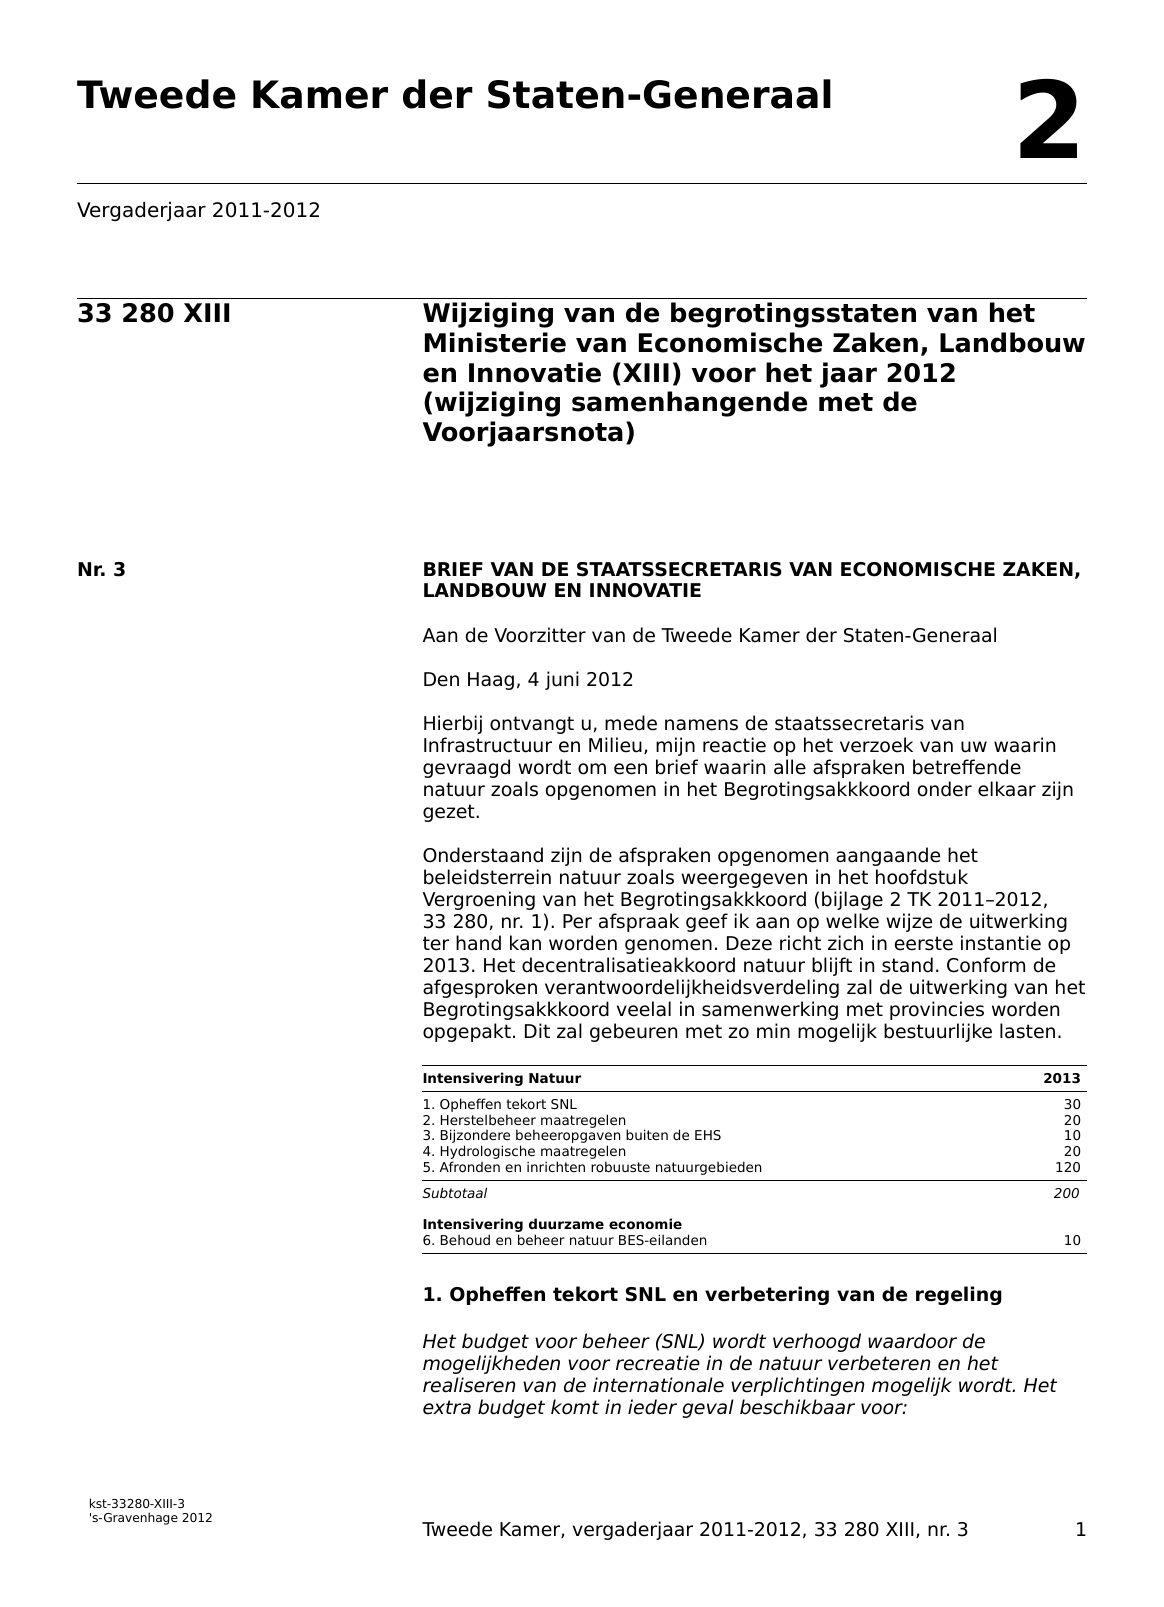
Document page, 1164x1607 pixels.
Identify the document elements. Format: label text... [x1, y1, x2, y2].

table_cell 20 [969, 1144, 1087, 1159]
table_cell 4. Hydrologische maatregelen [422, 1144, 968, 1159]
subtitle Nr. 3 BRIEF VAN DE STAATSSECRETARIS VAN ECONOMISCHE ZAKEN, LANDBOUW EN INNOVATIE [77, 558, 1087, 602]
text kst-33280-XIII-3 [88, 1497, 323, 1511]
table_cell Intensivering duurzame economie [422, 1217, 968, 1233]
table_cell 6. Behoud en beheer natuur BES-eilanden [422, 1233, 968, 1253]
table_cell 10 [969, 1233, 1087, 1253]
text Hierbij ontvangt u, mede namens de staatssecretaris van Infrastructuur en Milieu, mijn reactie op het verzoek van uw waarin gevraagd wordt om een brief waarin alle afspraken betreffende natuur zoals opgenomen in het Begrotingsakkkoord onder elkaar zijn gezet. [422, 713, 1087, 823]
table_cell [422, 1201, 968, 1217]
table_header 2 [886, 59, 1087, 183]
table_cell 200 [969, 1181, 1087, 1201]
table_cell Subtotaal [422, 1181, 968, 1201]
subtitle 33 280 XIII Wijziging van de begrotingsstaten van het Ministerie van Economische Zaken, Landbouw en Innovatie (XIII) voor het jaar 2012 (wijziging samenhangende met de Voorjaarsnota) [77, 299, 1087, 447]
table_header Intensivering Natuur [422, 1066, 968, 1091]
text Het budget voor beheer (SNL) wordt verhoogd waardoor de mogelijkheden voor recreatie in de natuur verbeteren en het realiseren van de internationale verplichtingen mogelijk wordt. Het extra budget komt in ieder geval beschikbaar voor: [422, 1331, 1087, 1419]
subtitle 1. Opheffen tekort SNL en verbetering van de regeling [422, 1284, 1087, 1306]
table_cell Vergaderjaar 2011-2012 [77, 184, 1087, 298]
text Onderstaand zijn de afspraken opgenomen aangaande het beleidsterrein natuur zoals weergegeven in het hoofdstuk Vergroening van het Begrotingsakkkoord (bijlage 2 TK 2011–2012, 33 280, nr. 1). Per afspraak geef ik aan op welke wijze de uitwerking ter hand kan worden genomen. Deze richt zich in eerste instantie op 2013. Het decentralisatieakkoord natuur blijft in stand. Conform de afgesproken verantwoordelijkheidsverdeling zal de uitwerking van het Begrotingsakkkoord veelal in samenwerking met provincies worden opgepakt. Dit zal gebeuren met zo min mogelijk bestuurlijke lasten. [422, 845, 1087, 1043]
table_cell 2. Herstelbeheer maatregelen [422, 1112, 968, 1128]
table_cell 120 [969, 1160, 1087, 1180]
text 's-Gravenhage 2012 [88, 1511, 323, 1525]
table_cell 1. Opheffen tekort SNL [422, 1092, 968, 1112]
text Aan de Voorzitter van de Tweede Kamer der Staten-Generaal [422, 624, 1087, 647]
table_header 2013 [969, 1066, 1087, 1091]
table_cell 10 [969, 1128, 1087, 1144]
table_cell 3. Bijzondere beheeropgaven buiten de EHS [422, 1128, 968, 1144]
text Den Haag, 4 juni 2012 [422, 669, 1087, 691]
table_cell 20 [969, 1112, 1087, 1128]
table_header Tweede Kamer der Staten-Generaal [77, 59, 886, 183]
table_cell [969, 1217, 1087, 1233]
table_cell [969, 1201, 1087, 1217]
table_cell 30 [969, 1092, 1087, 1112]
table_cell 5. Afronden en inrichten robuuste natuurgebieden [422, 1160, 968, 1180]
